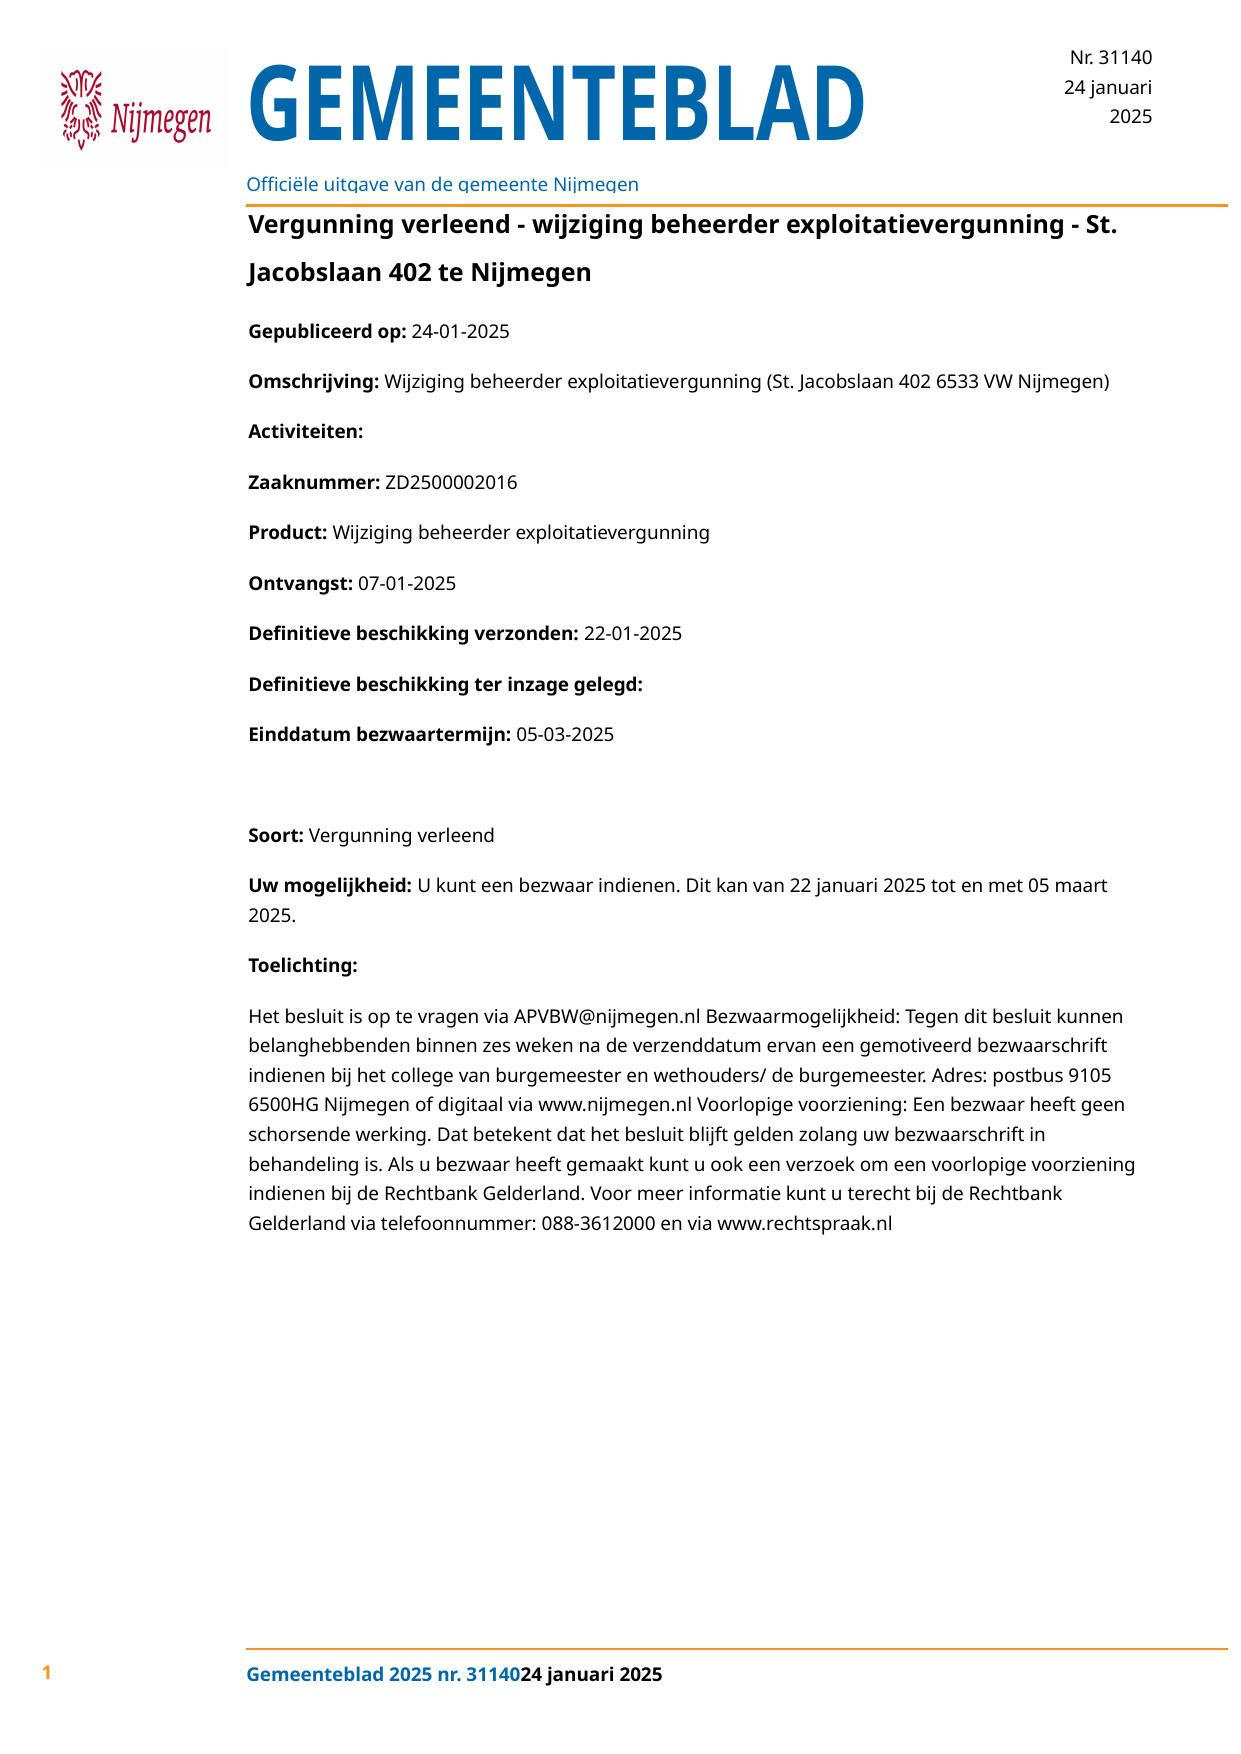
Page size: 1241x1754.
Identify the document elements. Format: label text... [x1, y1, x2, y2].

text Ontvangst: 07-01-2025 [248, 570, 1152, 596]
text Einddatum bezwaartermijn: 05-03-2025 [248, 721, 1152, 747]
text Uw mogelijkheid: U kunt een bezwaar indienen. Dit kan van 22 januari 2025 tot en met 05 maart 2025. [248, 872, 1152, 928]
text Activiteiten: [248, 419, 1152, 444]
text Product: Wijziging beheerder exploitatievergunning [248, 519, 1152, 545]
text Soort: Vergunning verleend [248, 822, 1152, 848]
text Definitieve beschikking ter inzage gelegd: [248, 671, 1152, 697]
text Toelichting: [248, 952, 1152, 978]
text Definitieve beschikking verzonden: 22-01-2025 [248, 620, 1152, 646]
text Omschrijving: Wijziging beheerder exploitatievergunning (St. Jacobslaan 402 6533 VW Nijmegen) [248, 368, 1152, 394]
text Gepubliceerd op: 24-01-2025 [248, 318, 1152, 344]
picture [41, 47, 231, 172]
text Het besluit is op te vragen via APVBW@nijmegen.nl Bezwaarmogelijkheid: Tegen dit besluit kunnen belanghebbenden binnen zes weken na de verzenddatum ervan een gemotiveerd bezwaarschrift indienen bij het college van burgemeester en wethouders/ de burgemeester. Adres: postbus 9105 6500HG Nijmegen of digitaal via www.nijmegen.nl Voorlopige voorziening: Een bezwaar heeft geen schorsende werking. Dat betekent dat het besluit blijft gelden zolang uw bezwaarschrift in behandeling is. Als u bezwaar heeft gemaakt kunt u ook een verzoek om een voorlopige voorziening indienen bij de Rechtbank Gelderland. Voor meer informatie kunt u terecht bij de Rechtbank Gelderland via telefoonnummer: 088-3612000 en via www.rechtspraak.nl [248, 1003, 1152, 1236]
text Zaaknummer: ZD2500002016 [248, 469, 1152, 495]
text Vergunning verleend - wijziging beheerder exploitatievergunning - St. Jacobslaan 402 te Nijmegen [248, 207, 1152, 288]
